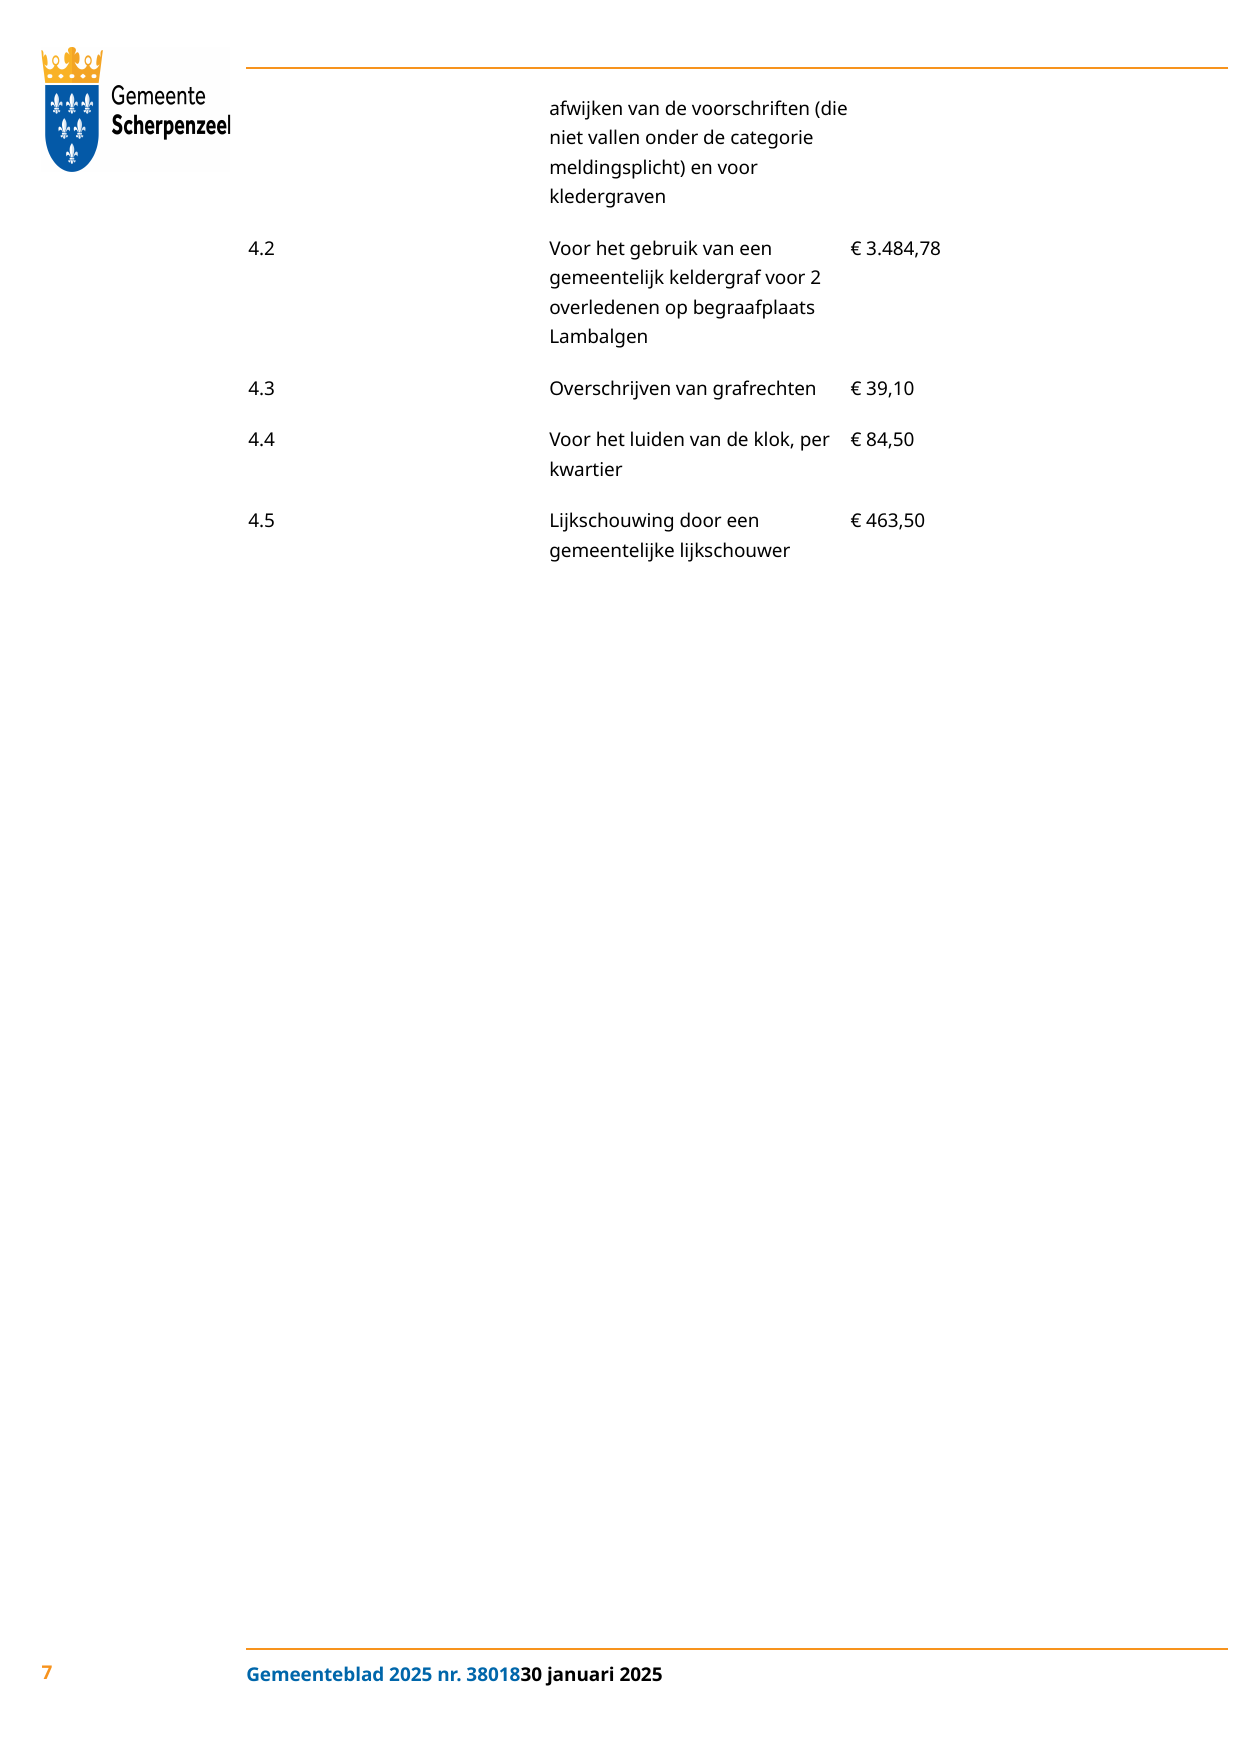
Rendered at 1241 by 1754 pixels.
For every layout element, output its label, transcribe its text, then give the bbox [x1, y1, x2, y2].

table_cell Lijkschouwing door een gemeentelijke lijkschouwer [549, 508, 850, 563]
table_cell € 39,10 [850, 375, 1152, 401]
table_cell afwijken van de voorschriften (die niet vallen onder de categorie meldingsplicht) en voor kledergraven [549, 95, 850, 209]
table_cell [850, 209, 1152, 235]
table_cell [248, 350, 549, 375]
table_cell Voor het gebruik van een gemeentelijk keldergraf voor 2 overledenen op begraafplaats Lambalgen [549, 235, 850, 349]
table_cell [850, 482, 1152, 508]
table_cell [248, 401, 549, 427]
picture [41, 47, 231, 172]
table_cell [549, 209, 850, 235]
table_cell [850, 350, 1152, 375]
table_cell 4.2 [248, 235, 549, 349]
table_cell 4.3 [248, 375, 549, 401]
table_cell 4.4 [248, 427, 549, 482]
table_cell [850, 95, 1152, 209]
table_cell [549, 401, 850, 427]
table_cell [549, 350, 850, 375]
table_cell [248, 209, 549, 235]
table_cell € 463,50 [850, 508, 1152, 563]
table_cell € 84,50 [850, 427, 1152, 482]
table_cell [248, 95, 549, 209]
table_cell [850, 401, 1152, 427]
table_cell 4.5 [248, 508, 549, 563]
table_cell € 3.484,78 [850, 235, 1152, 349]
table_cell [549, 482, 850, 508]
table_cell Voor het luiden van de klok, per kwartier [549, 427, 850, 482]
table_cell Overschrijven van grafrechten [549, 375, 850, 401]
table_cell [248, 482, 549, 508]
